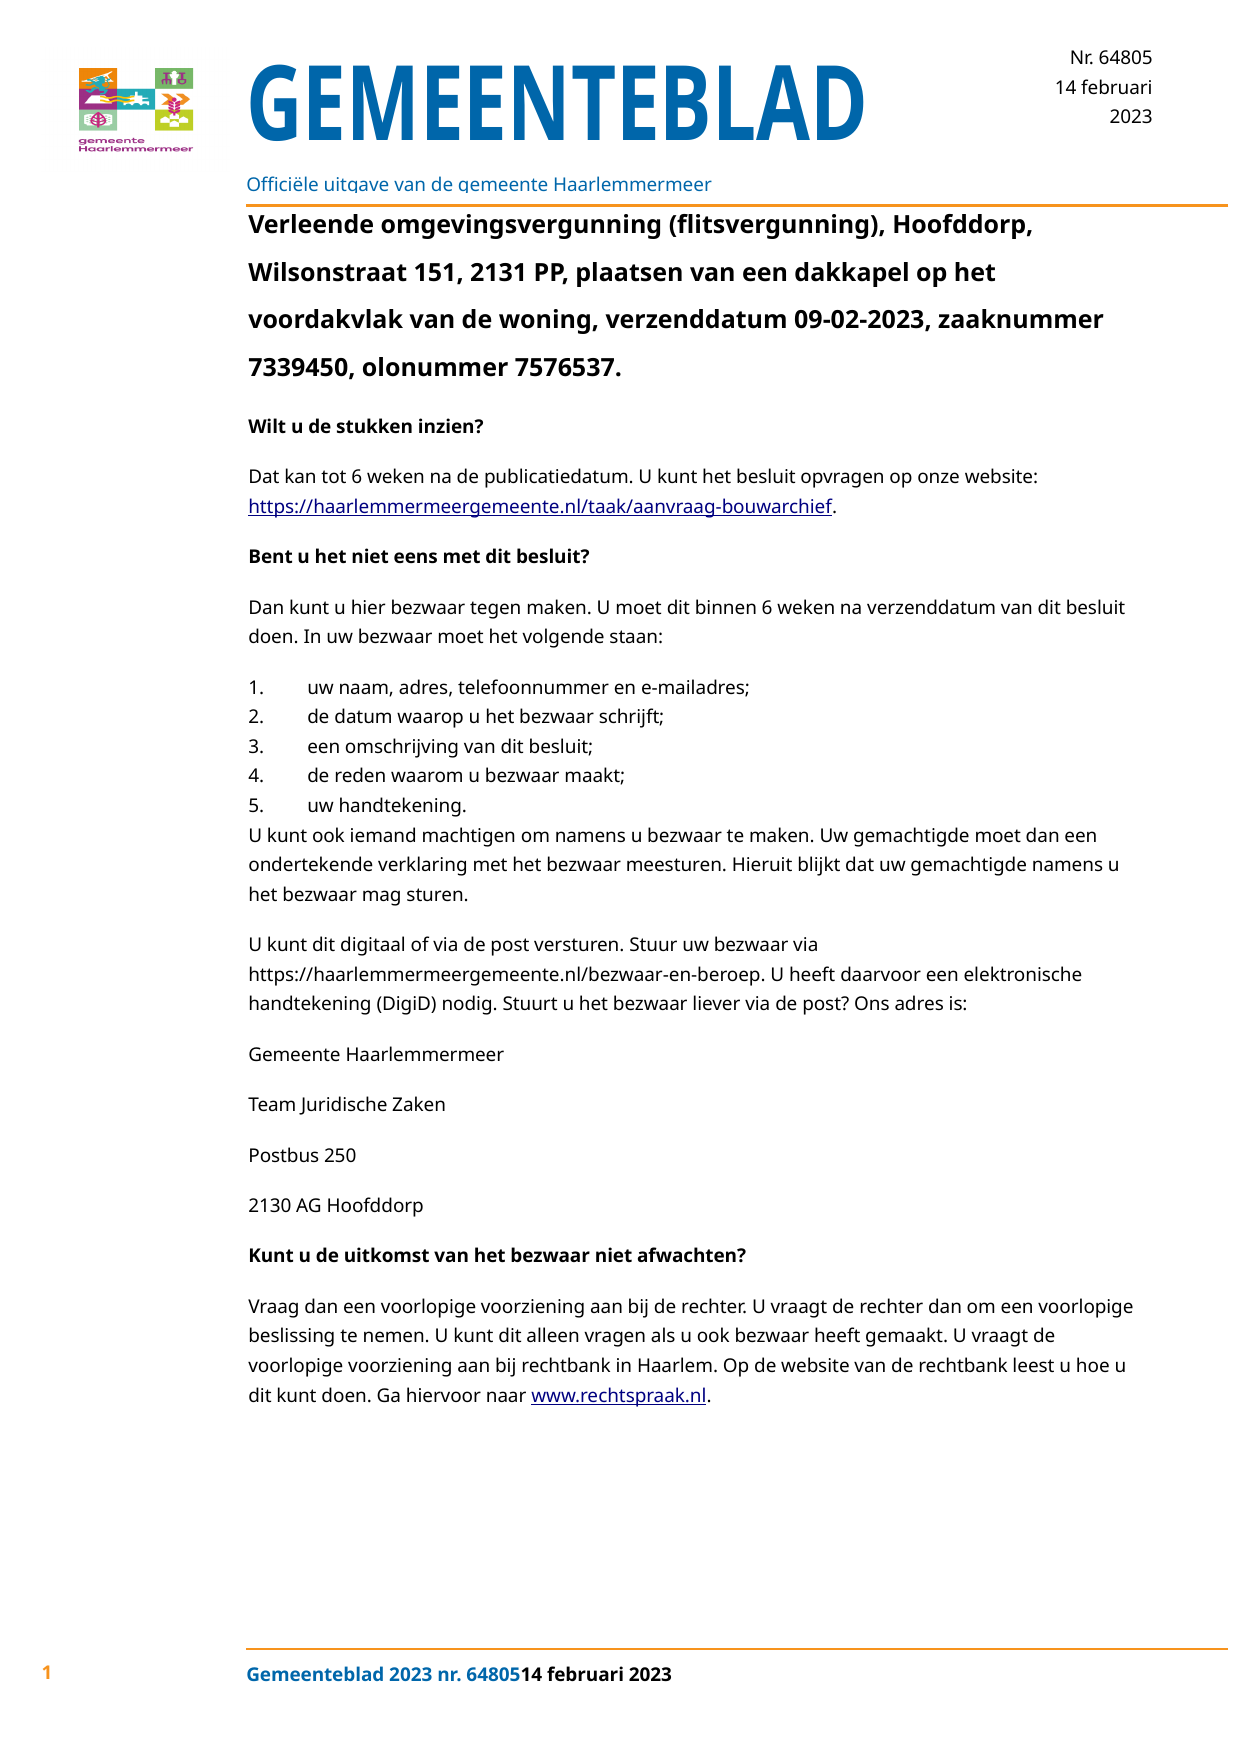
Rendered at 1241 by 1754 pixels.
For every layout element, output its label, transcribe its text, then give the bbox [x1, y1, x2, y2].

text U kunt dit digitaal of via de post versturen. Stuur uw bezwaar via https://haarlemmermeergemeente.nl/bezwaar-en-beroep. U heeft daarvoor een elektronische handtekening (DigiD) nodig. Stuurt u het bezwaar liever via de post? Ons adres is: [248, 931, 1152, 1016]
list uw handtekening. [248, 792, 1152, 818]
list de datum waarop u het bezwaar schrijft; [248, 703, 1152, 729]
text U kunt ook iemand machtigen om namens u bezwaar te maken. Uw gemachtigde moet dan een ondertekende verklaring met het bezwaar meesturen. Hieruit blijkt dat uw gemachtigde namens u het bezwaar mag sturen. [248, 822, 1152, 907]
text Postbus 250 [248, 1142, 1152, 1168]
text Verleende omgevingsvergunning (flitsvergunning), Hoofddorp, Wilsonstraat 151, 2131 PP, plaatsen van een dakkapel op het voordakvlak van de woning, verzenddatum 09-02-2023, zaaknummer 7339450, olonummer 7576537. [248, 207, 1152, 384]
text Dat kan tot 6 weken na de publicatiedatum. U kunt het besluit opvragen op onze website: https://haarlemmermeergemeente.nl/taak/aanvraag-bouwarchief. [248, 463, 1152, 519]
text 2130 AG Hoofddorp [248, 1192, 1152, 1218]
text Wilt u de stukken inzien? [248, 413, 1152, 439]
text Vraag dan een voorlopige voorziening aan bij de rechter. U vraagt de rechter dan om een voorlopige beslissing te nemen. U kunt dit alleen vragen als u ook bezwaar heeft gemaakt. U vraagt de voorlopige voorziening aan bij rechtbank in Haarlem. Op de website van de rechtbank leest u hoe u dit kunt doen. Ga hiervoor naar www.rechtspraak.nl. [248, 1293, 1152, 1408]
text Team Juridische Zaken [248, 1091, 1152, 1117]
text Dan kunt u hier bezwaar tegen maken. U moet dit binnen 6 weken na verzenddatum van dit besluit doen. In uw bezwaar moet het volgende staan: [248, 594, 1152, 649]
text Kunt u de uitkomst van het bezwaar niet afwachten? [248, 1243, 1152, 1268]
picture [41, 47, 231, 172]
text Gemeente Haarlemmermeer [248, 1041, 1152, 1067]
list uw naam, adres, telefoonnummer en e-mailadres; [248, 674, 1152, 700]
text Bent u het niet eens met dit besluit? [248, 543, 1152, 569]
list de reden waarom u bezwaar maakt; [248, 763, 1152, 788]
list een omschrijving van dit besluit; [248, 733, 1152, 759]
